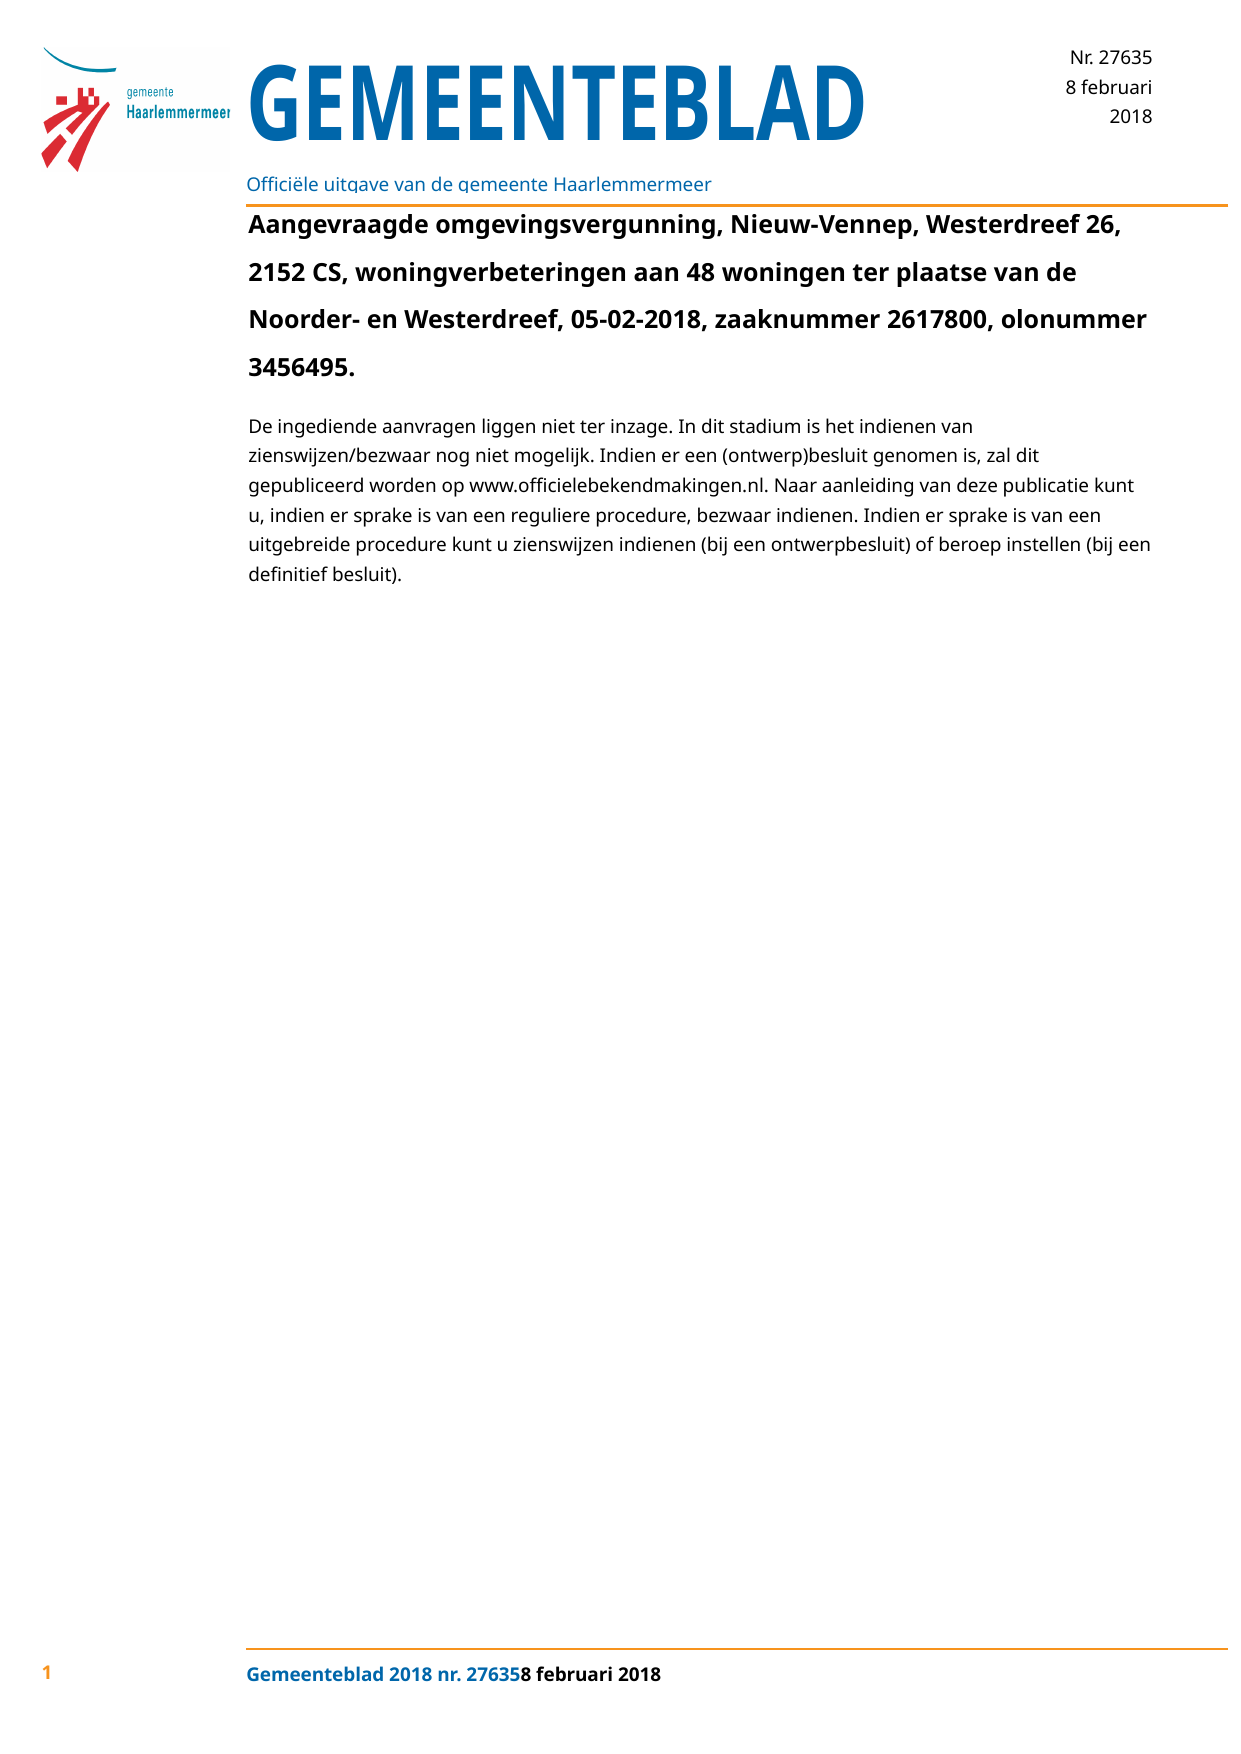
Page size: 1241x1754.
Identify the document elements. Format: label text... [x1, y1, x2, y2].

text Aangevraagde omgevingsvergunning, Nieuw-Vennep, Westerdreef 26, 2152 CS, woningverbeteringen aan 48 woningen ter plaatse van de Noorder- en Westerdreef, 05-02-2018, zaaknummer 2617800, olonummer 3456495. [248, 207, 1152, 384]
picture [41, 47, 231, 172]
text De ingediende aanvragen liggen niet ter inzage. In dit stadium is het indienen van zienswijzen/bezwaar nog niet mogelijk. Indien er een (ontwerp)besluit genomen is, zal dit gepubliceerd worden op www.officielebekendmakingen.nl. Naar aanleiding van deze publicatie kunt u, indien er sprake is van een reguliere procedure, bezwaar indienen. Indien er sprake is van een uitgebreide procedure kunt u zienswijzen indienen (bij een ontwerpbesluit) of beroep instellen (bij een definitief besluit). [248, 413, 1152, 587]
